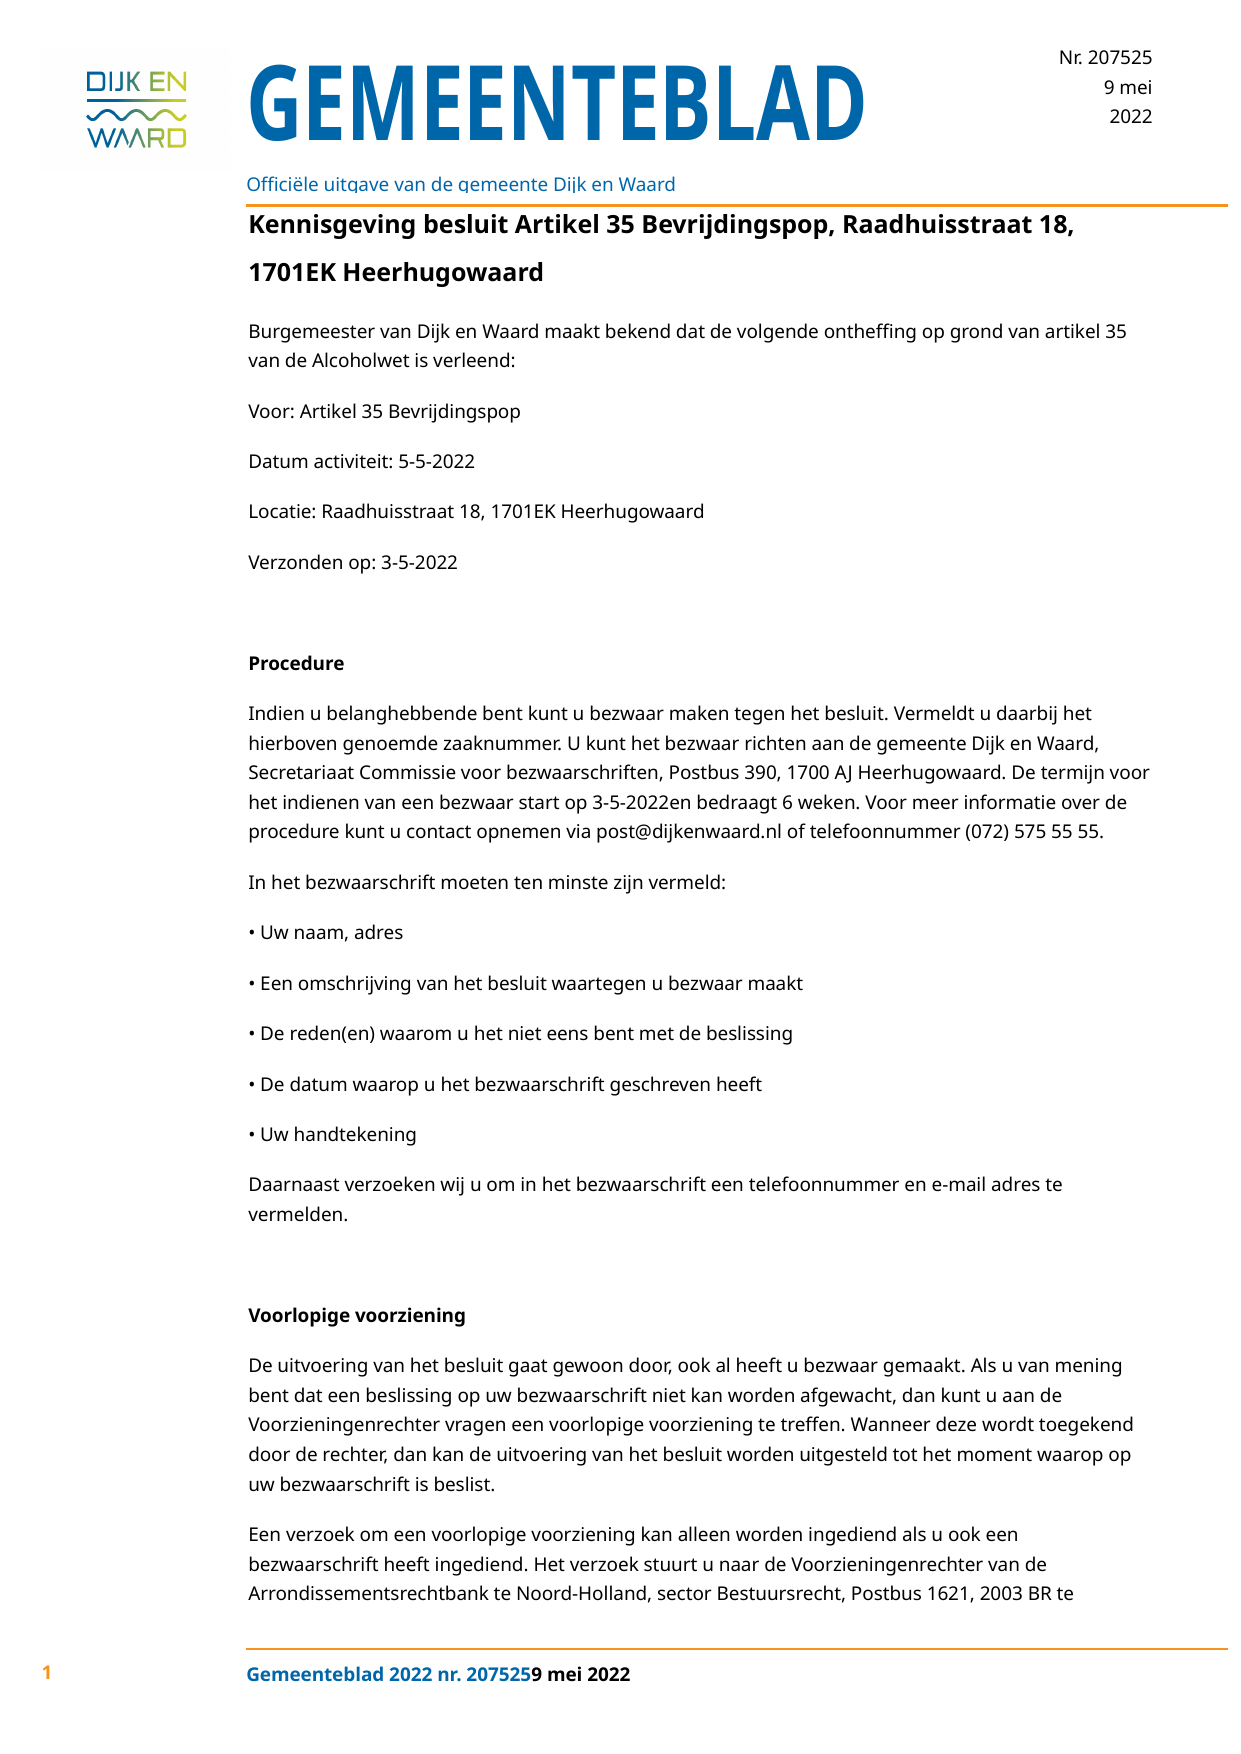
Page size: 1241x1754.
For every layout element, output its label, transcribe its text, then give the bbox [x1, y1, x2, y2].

text • Een omschrijving van het besluit waartegen u bezwaar maakt [248, 970, 1152, 996]
text • Uw naam, adres [248, 919, 1152, 945]
text De uitvoering van het besluit gaat gewoon door, ook al heeft u bezwaar gemaakt. Als u van mening bent dat een beslissing op uw bezwaarschrift niet kan worden afgewacht, dan kunt u aan de Voorzieningenrechter vragen een voorlopige voorziening te treffen. Wanneer deze wordt toegekend door de rechter, dan kan de uitvoering van het besluit worden uitgesteld tot het moment waarop op uw bezwaarschrift is beslist. [248, 1352, 1152, 1497]
text Burgemeester van Dijk en Waard maakt bekend dat de volgende ontheffing op grond van artikel 35 van de Alcoholwet is verleend: [248, 318, 1152, 373]
text Kennisgeving besluit Artikel 35 Bevrijdingspop, Raadhuisstraat 18, 1701EK Heerhugowaard [248, 207, 1152, 288]
text • Uw handtekening [248, 1121, 1152, 1147]
text In het bezwaarschrift moeten ten minste zijn vermeld: [248, 869, 1152, 895]
text Daarnaast verzoeken wij u om in het bezwaarschrift een telefoonnummer en e-mail adres te vermelden. [248, 1172, 1152, 1227]
text Voorlopige voorziening [248, 1302, 1152, 1328]
text • De datum waarop u het bezwaarschrift geschreven heeft [248, 1071, 1152, 1097]
text Verzonden op: 3-5-2022 [248, 549, 1152, 575]
picture [41, 47, 231, 172]
text Locatie: Raadhuisstraat 18, 1701EK Heerhugowaard [248, 499, 1152, 524]
text Procedure [248, 650, 1152, 676]
text Voor: Artikel 35 Bevrijdingspop [248, 398, 1152, 424]
text Een verzoek om een voorlopige voorziening kan alleen worden ingediend als u ook een bezwaarschrift heeft ingediend. Het verzoek stuurt u naar de Voorzieningenrechter van de Arrondissementsrechtbank te Noord-Holland, sector Bestuursrecht, Postbus 1621, 2003 BR te [248, 1521, 1152, 1606]
text • De reden(en) waarom u het niet eens bent met de beslissing [248, 1020, 1152, 1046]
text Indien u belanghebbende bent kunt u bezwaar maken tegen het besluit. Vermeldt u daarbij het hierboven genoemde zaaknummer. U kunt het bezwaar richten aan de gemeente Dijk en Waard, Secretariaat Commissie voor bezwaarschriften, Postbus 390, 1700 AJ Heerhugowaard. De termijn voor het indienen van een bezwaar start op 3-5-2022en bedraagt 6 weken. Voor meer informatie over de procedure kunt u contact opnemen via post@dijkenwaard.nl of telefoonnummer (072) 575 55 55. [248, 700, 1152, 844]
text Datum activiteit: 5-5-2022 [248, 448, 1152, 474]
